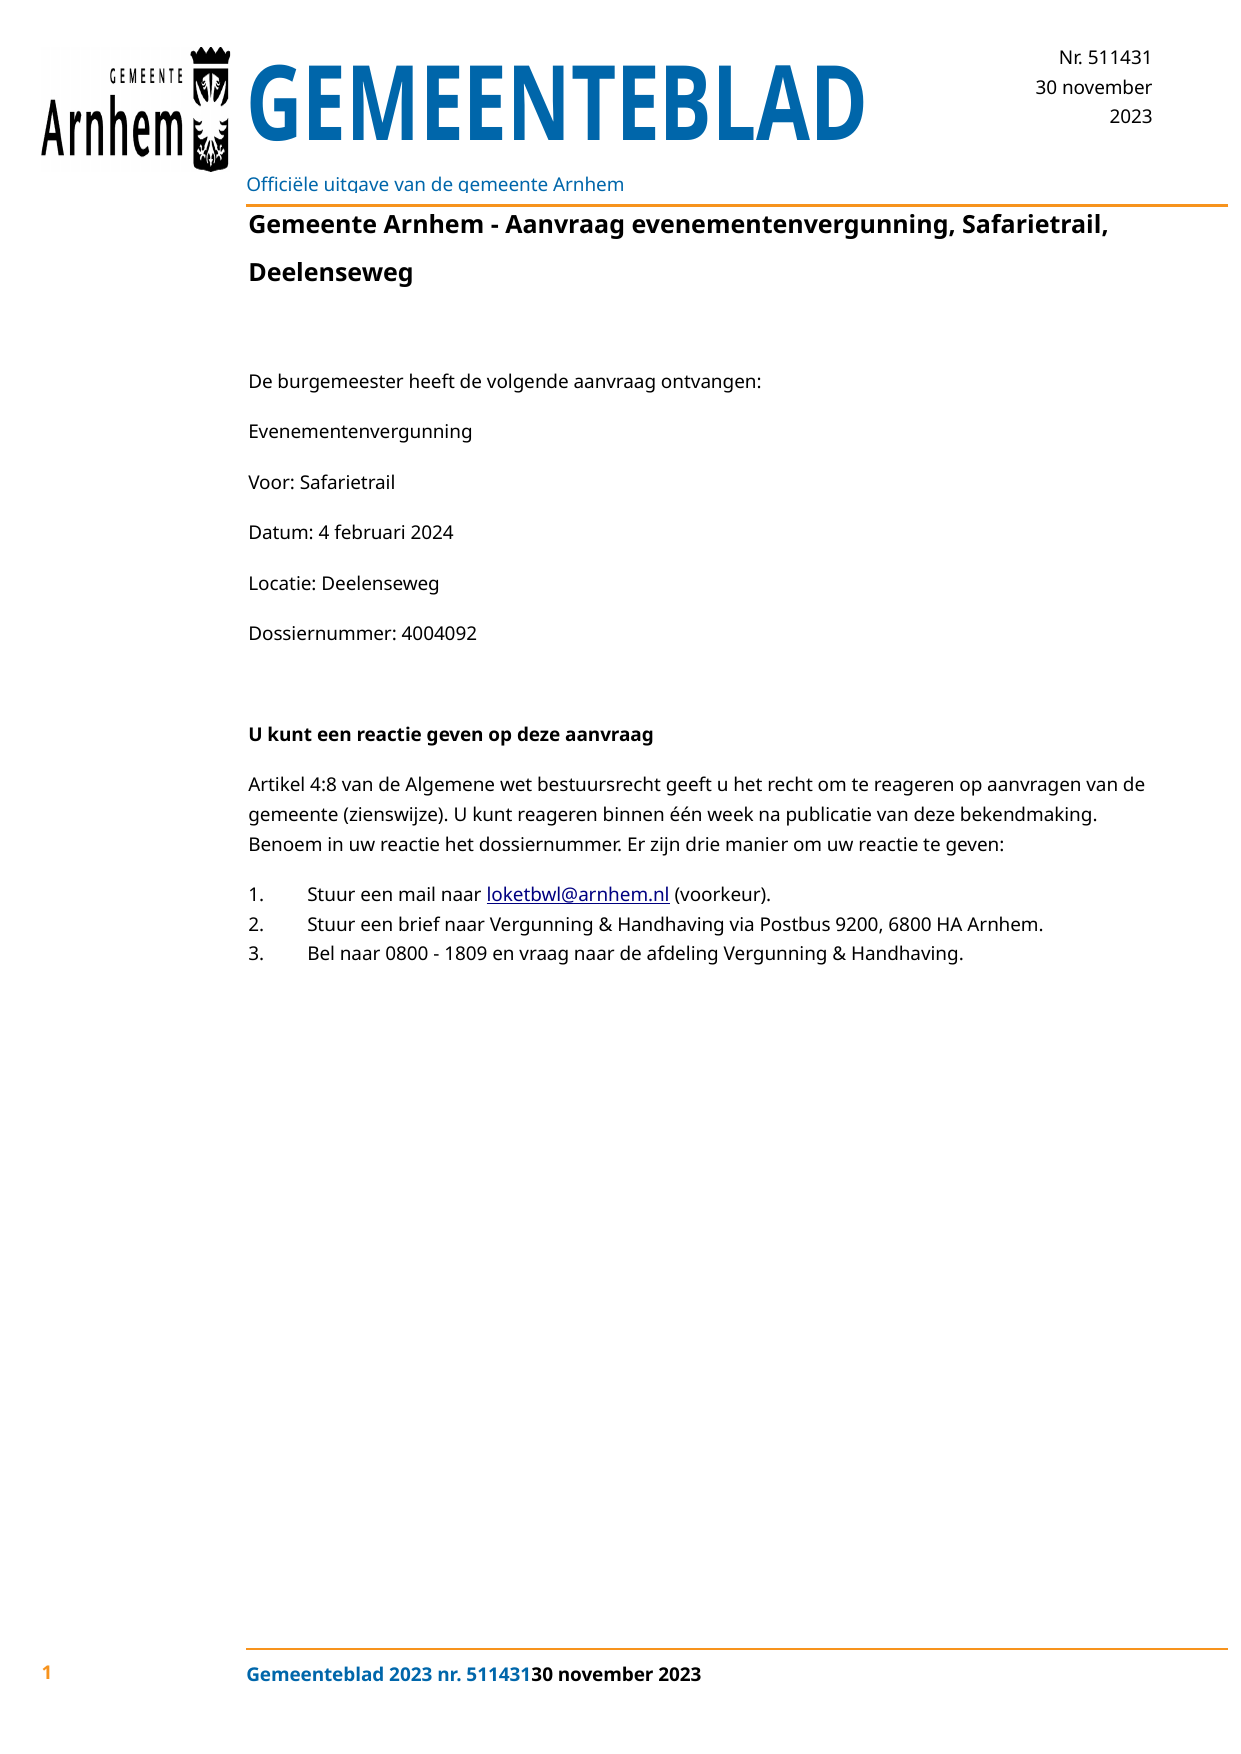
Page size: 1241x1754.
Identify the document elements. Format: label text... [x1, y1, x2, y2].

text Dossiernummer: 4004092 [248, 620, 1152, 646]
text Artikel 4:8 van de Algemene wet bestuursrecht geeft u het recht om te reageren op aanvragen van de gemeente (zienswijze). U kunt reageren binnen één week na publicatie van deze bekendmaking. Benoem in uw reactie het dossiernummer. Er zijn drie manier om uw reactie te geven: [248, 772, 1152, 857]
text Locatie: Deelenseweg [248, 570, 1152, 596]
text Datum: 4 februari 2024 [248, 519, 1152, 545]
list Bel naar 0800 - 1809 en vraag naar de afdeling Vergunning & Handhaving. [248, 940, 1152, 966]
text Evenementenvergunning [248, 419, 1152, 444]
picture [41, 47, 231, 172]
text De burgemeester heeft de volgende aanvraag ontvangen: [248, 368, 1152, 394]
text U kunt een reactie geven op deze aanvraag [248, 721, 1152, 747]
list Stuur een brief naar Vergunning & Handhaving via Postbus 9200, 6800 HA Arnhem. [248, 911, 1152, 937]
text Gemeente Arnhem - Aanvraag evenementenvergunning, Safarietrail, Deelenseweg [248, 207, 1152, 288]
text Voor: Safarietrail [248, 469, 1152, 495]
list Stuur een mail naar loketbwl@arnhem.nl (voorkeur). [248, 881, 1152, 907]
